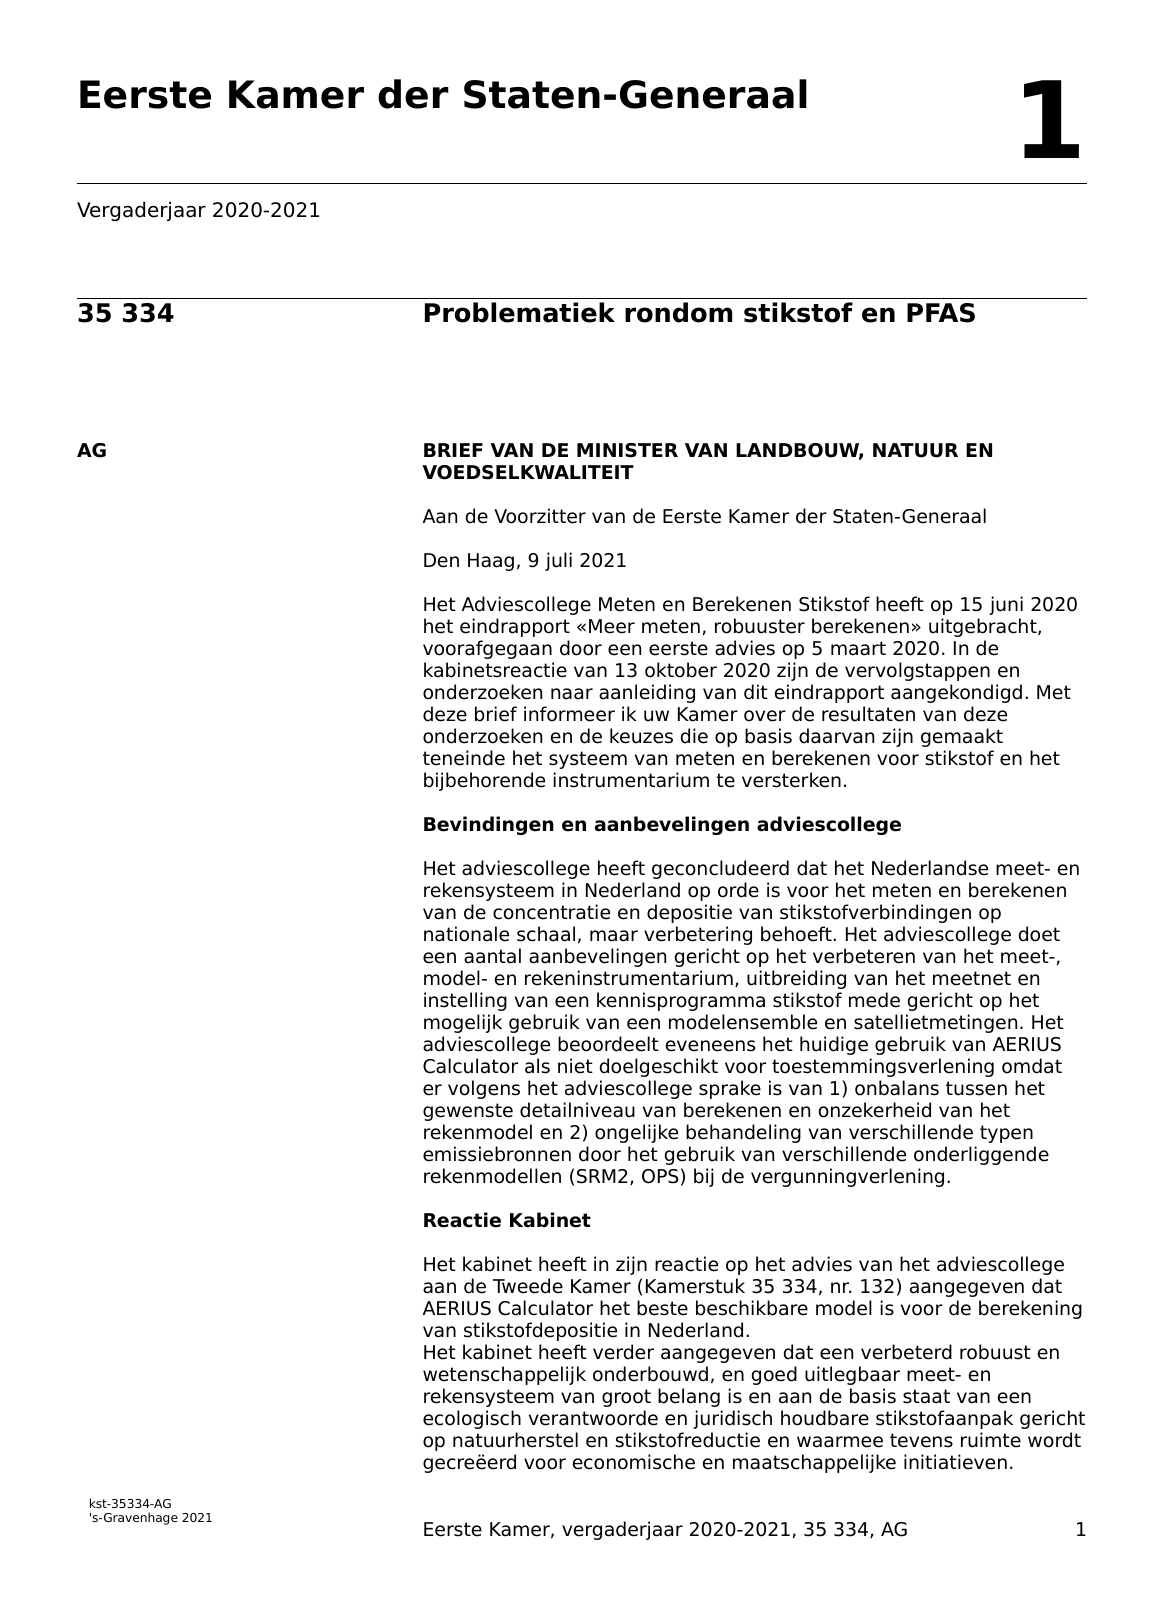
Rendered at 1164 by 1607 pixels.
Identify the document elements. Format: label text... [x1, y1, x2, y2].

text Het kabinet heeft verder aangegeven dat een verbeterd robuust en wetenschappelijk onderbouwd, en goed uitlegbaar meet- en rekensysteem van groot belang is en aan de basis staat van een ecologisch verantwoorde en juridisch houdbare stikstofaanpak gericht op natuurherstel en stikstofreductie en waarmee tevens ruimte wordt gecreëerd voor economische en maatschappelijke initiatieven. [422, 1342, 1087, 1474]
table_header Eerste Kamer der Staten-Generaal [77, 59, 886, 183]
subtitle Bevindingen en aanbevelingen adviescollege [422, 814, 1087, 836]
table_cell Vergaderjaar 2020-2021 [77, 184, 1087, 298]
text Het adviescollege heeft geconcludeerd dat het Nederlandse meet- en rekensysteem in Nederland op orde is voor het meten en berekenen van de concentratie en depositie van stikstofverbindingen op nationale schaal, maar verbetering behoeft. Het adviescollege doet een aantal aanbevelingen gericht op het verbeteren van het meet-, model- en rekeninstrumentarium, uitbreiding van het meetnet en instelling van een kennisprogramma stikstof mede gericht op het mogelijk gebruik van een modelensemble en satellietmetingen. Het adviescollege beoordeelt eveneens het huidige gebruik van AERIUS Calculator als niet doelgeschikt voor toestemmingsverlening omdat er volgens het adviescollege sprake is van 1) onbalans tussen het gewenste detailniveau van berekenen en onzekerheid van het rekenmodel en 2) ongelijke behandeling van verschillende typen emissiebronnen door het gebruik van verschillende onderliggende rekenmodellen (SRM2, OPS) bij de vergunningverlening. [422, 858, 1087, 1188]
text Het kabinet heeft in zijn reactie op het advies van het adviescollege aan de Tweede Kamer (Kamerstuk 35 334, nr. 132) aangegeven dat AERIUS Calculator het beste beschikbare model is voor de berekening van stikstofdepositie in Nederland. [422, 1254, 1087, 1342]
text Den Haag, 9 juli 2021 [422, 550, 1087, 572]
text Aan de Voorzitter van de Eerste Kamer der Staten-Generaal [422, 506, 1087, 528]
subtitle AG BRIEF VAN DE MINISTER VAN LANDBOUW, NATUUR EN VOEDSELKWALITEIT [77, 440, 1087, 484]
subtitle 35 334 Problematiek rondom stikstof en PFAS [77, 299, 1087, 329]
subtitle Reactie Kabinet [422, 1210, 1087, 1232]
table_header 1 [886, 59, 1087, 183]
text kst-35334-AG [88, 1497, 323, 1511]
text 's-Gravenhage 2021 [88, 1511, 323, 1525]
text Het Adviescollege Meten en Berekenen Stikstof heeft op 15 juni 2020 het eindrapport «Meer meten, robuuster berekenen» uitgebracht, voorafgegaan door een eerste advies op 5 maart 2020. In de kabinetsreactie van 13 oktober 2020 zijn de vervolgstappen en onderzoeken naar aanleiding van dit eindrapport aangekondigd. Met deze brief informeer ik uw Kamer over de resultaten van deze onderzoeken en de keuzes die op basis daarvan zijn gemaakt teneinde het systeem van meten en berekenen voor stikstof en het bijbehorende instrumentarium te versterken. [422, 594, 1087, 792]
